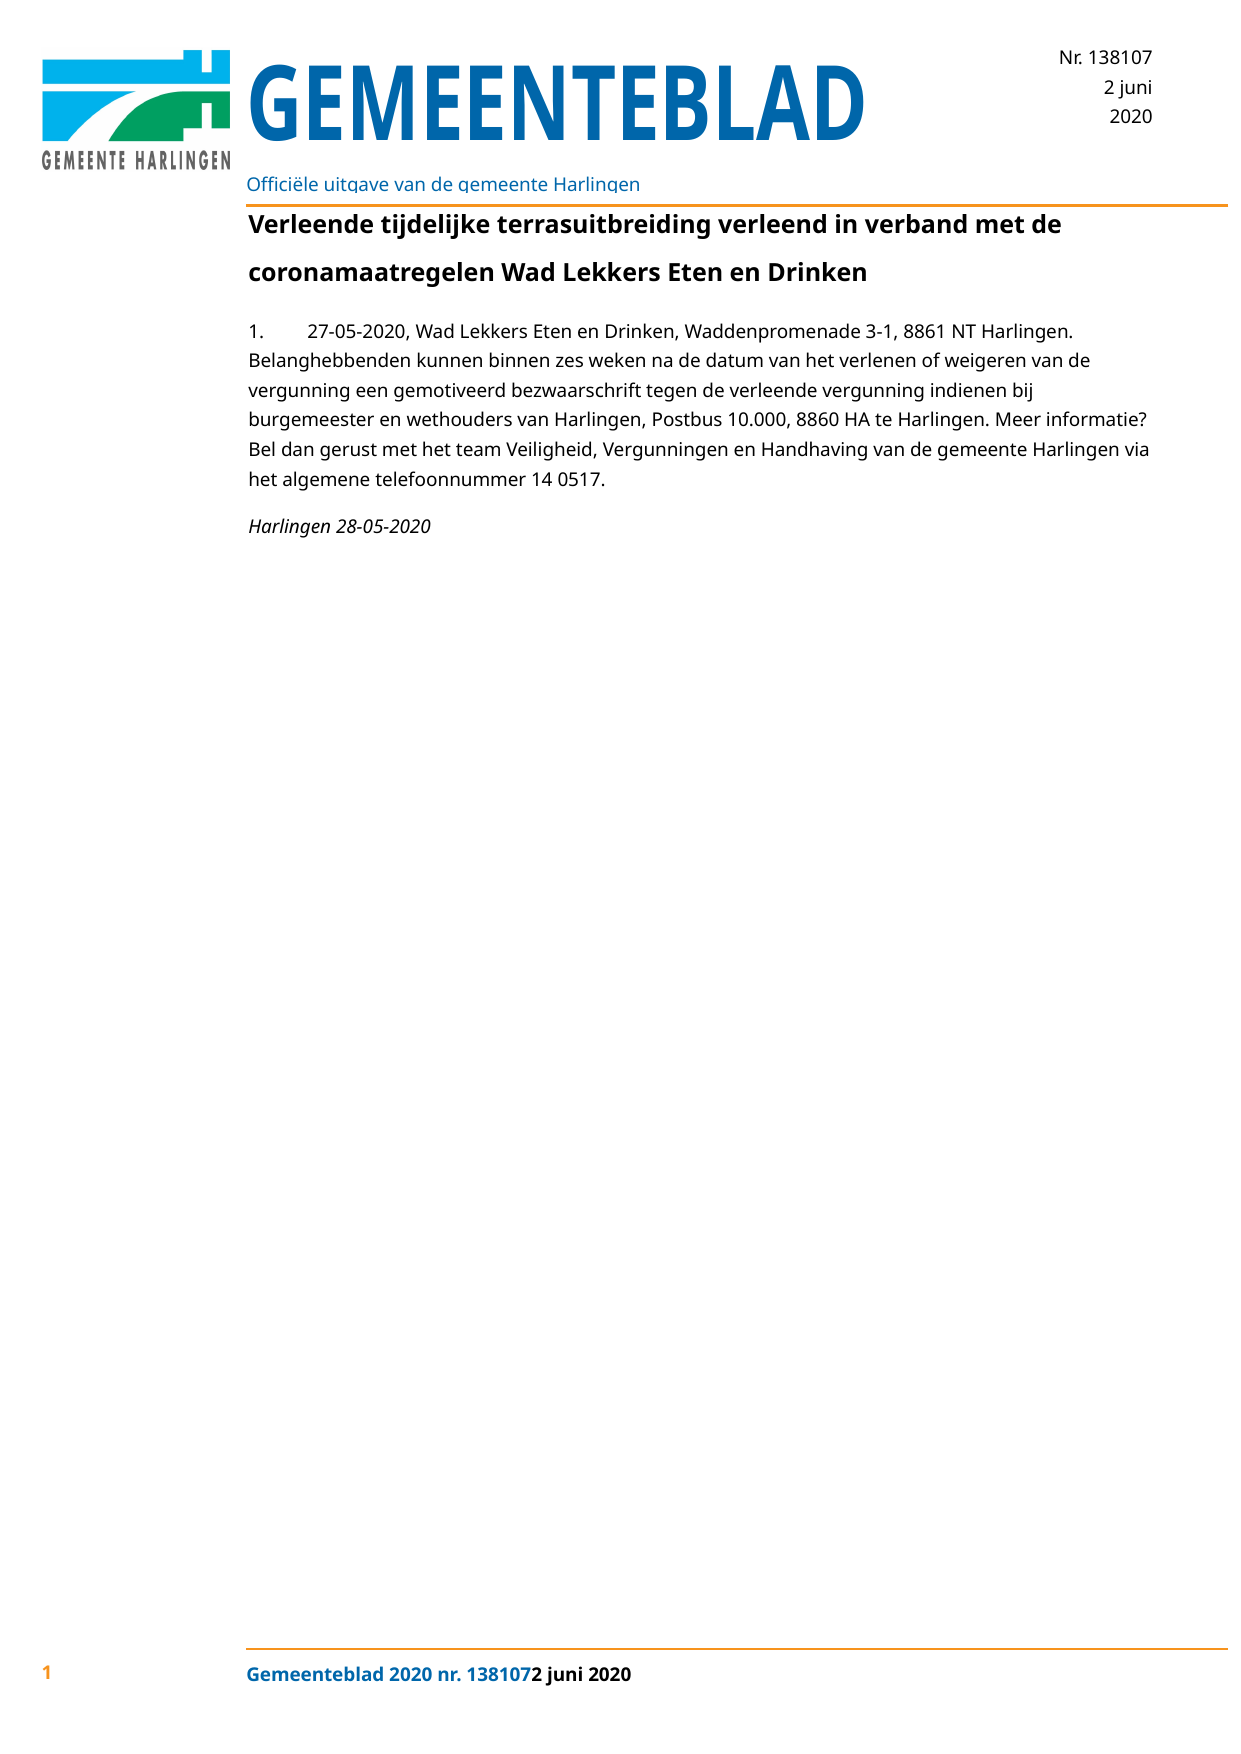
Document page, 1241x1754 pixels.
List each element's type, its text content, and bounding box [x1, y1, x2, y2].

text Verleende tijdelijke terrasuitbreiding verleend in verband met de coronamaatregelen Wad Lekkers Eten en Drinken [248, 207, 1152, 288]
text Belanghebbenden kunnen binnen zes weken na de datum van het verlenen of weigeren van de vergunning een gemotiveerd bezwaarschrift tegen de verleende vergunning indienen bij burgemeester en wethouders van Harlingen, Postbus 10.000, 8860 HA te Harlingen. Meer informatie? Bel dan gerust met het team Veiligheid, Vergunningen en Handhaving van de gemeente Harlingen via het algemene telefoonnummer 14 0517. [248, 347, 1152, 492]
picture [41, 47, 231, 172]
list 27-05-2020, Wad Lekkers Eten en Drinken, Waddenpromenade 3-1, 8861 NT Harlingen. [248, 318, 1152, 344]
text Harlingen 28-05-2020 [248, 514, 1152, 539]
